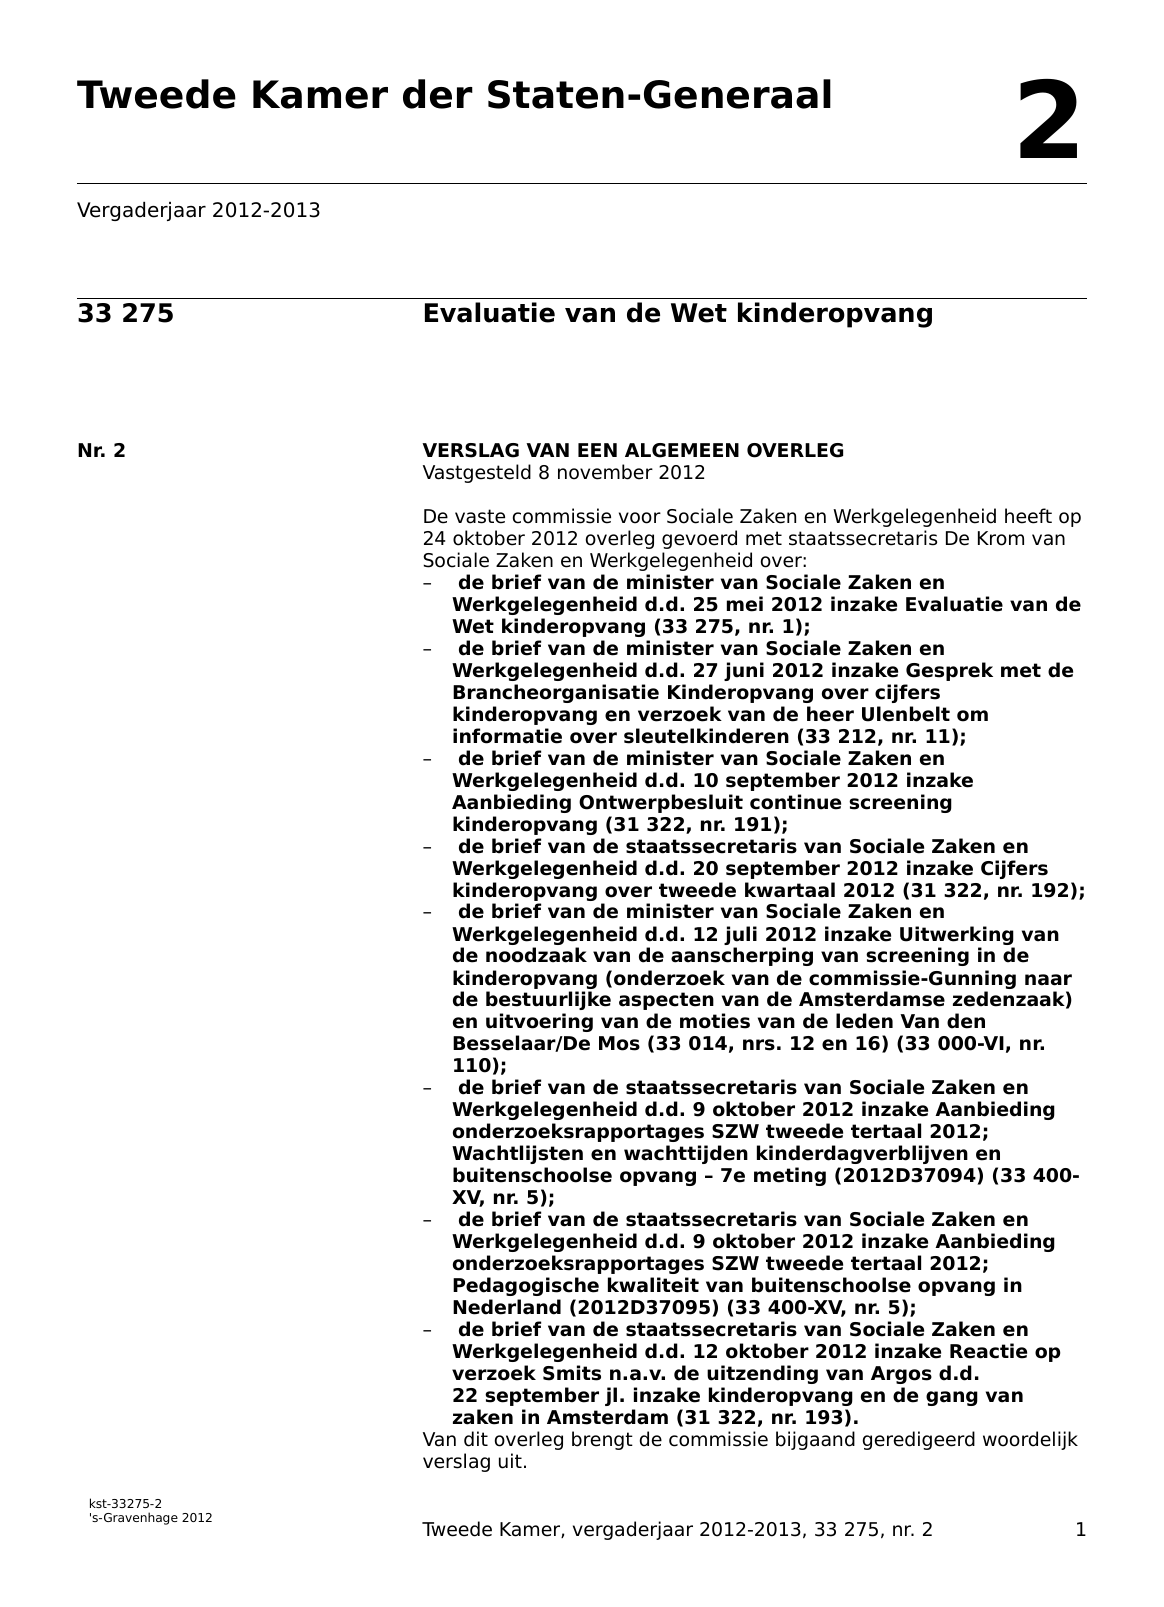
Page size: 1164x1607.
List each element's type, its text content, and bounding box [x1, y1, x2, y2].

text – de brief van de minister van Sociale Zaken en Werkgelegenheid d.d. 12 juli 2012 inzake Uitwerking van de noodzaak van de aanscherping van screening in de kinderopvang (onderzoek van de commissie-Gunning naar de bestuurlijke aspecten van de Amsterdamse zedenzaak) en uitvoering van de moties van de leden Van den Besselaar/De Mos (33 014, nrs. 12 en 16) (33 000-VI, nr. 110); [422, 901, 1087, 1077]
table_header 2 [886, 59, 1087, 183]
table_header Tweede Kamer der Staten-Generaal [77, 59, 886, 183]
text De vaste commissie voor Sociale Zaken en Werkgelegenheid heeft op 24 oktober 2012 overleg gevoerd met staatssecretaris De Krom van Sociale Zaken en Werkgelegenheid over: [422, 506, 1087, 572]
text – de brief van de minister van Sociale Zaken en Werkgelegenheid d.d. 25 mei 2012 inzake Evaluatie van de Wet kinderopvang (33 275, nr. 1); [422, 572, 1087, 638]
subtitle Nr. 2 VERSLAG VAN EEN ALGEMEEN OVERLEG [77, 440, 1087, 462]
subtitle 33 275 Evaluatie van de Wet kinderopvang [77, 299, 1087, 329]
table_cell Vergaderjaar 2012-2013 [77, 184, 1087, 298]
text kst-33275-2 [88, 1497, 323, 1511]
text – de brief van de minister van Sociale Zaken en Werkgelegenheid d.d. 27 juni 2012 inzake Gesprek met de Brancheorganisatie Kinderopvang over cijfers kinderopvang en verzoek van de heer Ulenbelt om informatie over sleutelkinderen (33 212, nr. 11); [422, 638, 1087, 748]
text Van dit overleg brengt de commissie bijgaand geredigeerd woordelijk verslag uit. [422, 1429, 1087, 1473]
text – de brief van de minister van Sociale Zaken en Werkgelegenheid d.d. 10 september 2012 inzake Aanbieding Ontwerpbesluit continue screening kinderopvang (31 322, nr. 191); [422, 748, 1087, 836]
text – de brief van de staatssecretaris van Sociale Zaken en Werkgelegenheid d.d. 9 oktober 2012 inzake Aanbieding onderzoeksrapportages SZW tweede tertaal 2012; Pedagogische kwaliteit van buitenschoolse opvang in Nederland (2012D37095) (33 400-XV, nr. 5); [422, 1209, 1087, 1319]
text – de brief van de staatssecretaris van Sociale Zaken en Werkgelegenheid d.d. 20 september 2012 inzake Cijfers kinderopvang over tweede kwartaal 2012 (31 322, nr. 192); [422, 836, 1087, 901]
text – de brief van de staatssecretaris van Sociale Zaken en Werkgelegenheid d.d. 9 oktober 2012 inzake Aanbieding onderzoeksrapportages SZW tweede tertaal 2012; Wachtlijsten en wachttijden kinderdagverblijven en buitenschoolse opvang – 7e meting (2012D37094) (33 400-XV, nr. 5); [422, 1077, 1087, 1209]
text Vastgesteld 8 november 2012 [422, 462, 1087, 484]
text 's-Gravenhage 2012 [88, 1511, 323, 1525]
text – de brief van de staatssecretaris van Sociale Zaken en Werkgelegenheid d.d. 12 oktober 2012 inzake Reactie op verzoek Smits n.a.v. de uitzending van Argos d.d. 22 september jl. inzake kinderopvang en de gang van zaken in Amsterdam (31 322, nr. 193). [422, 1319, 1087, 1429]
